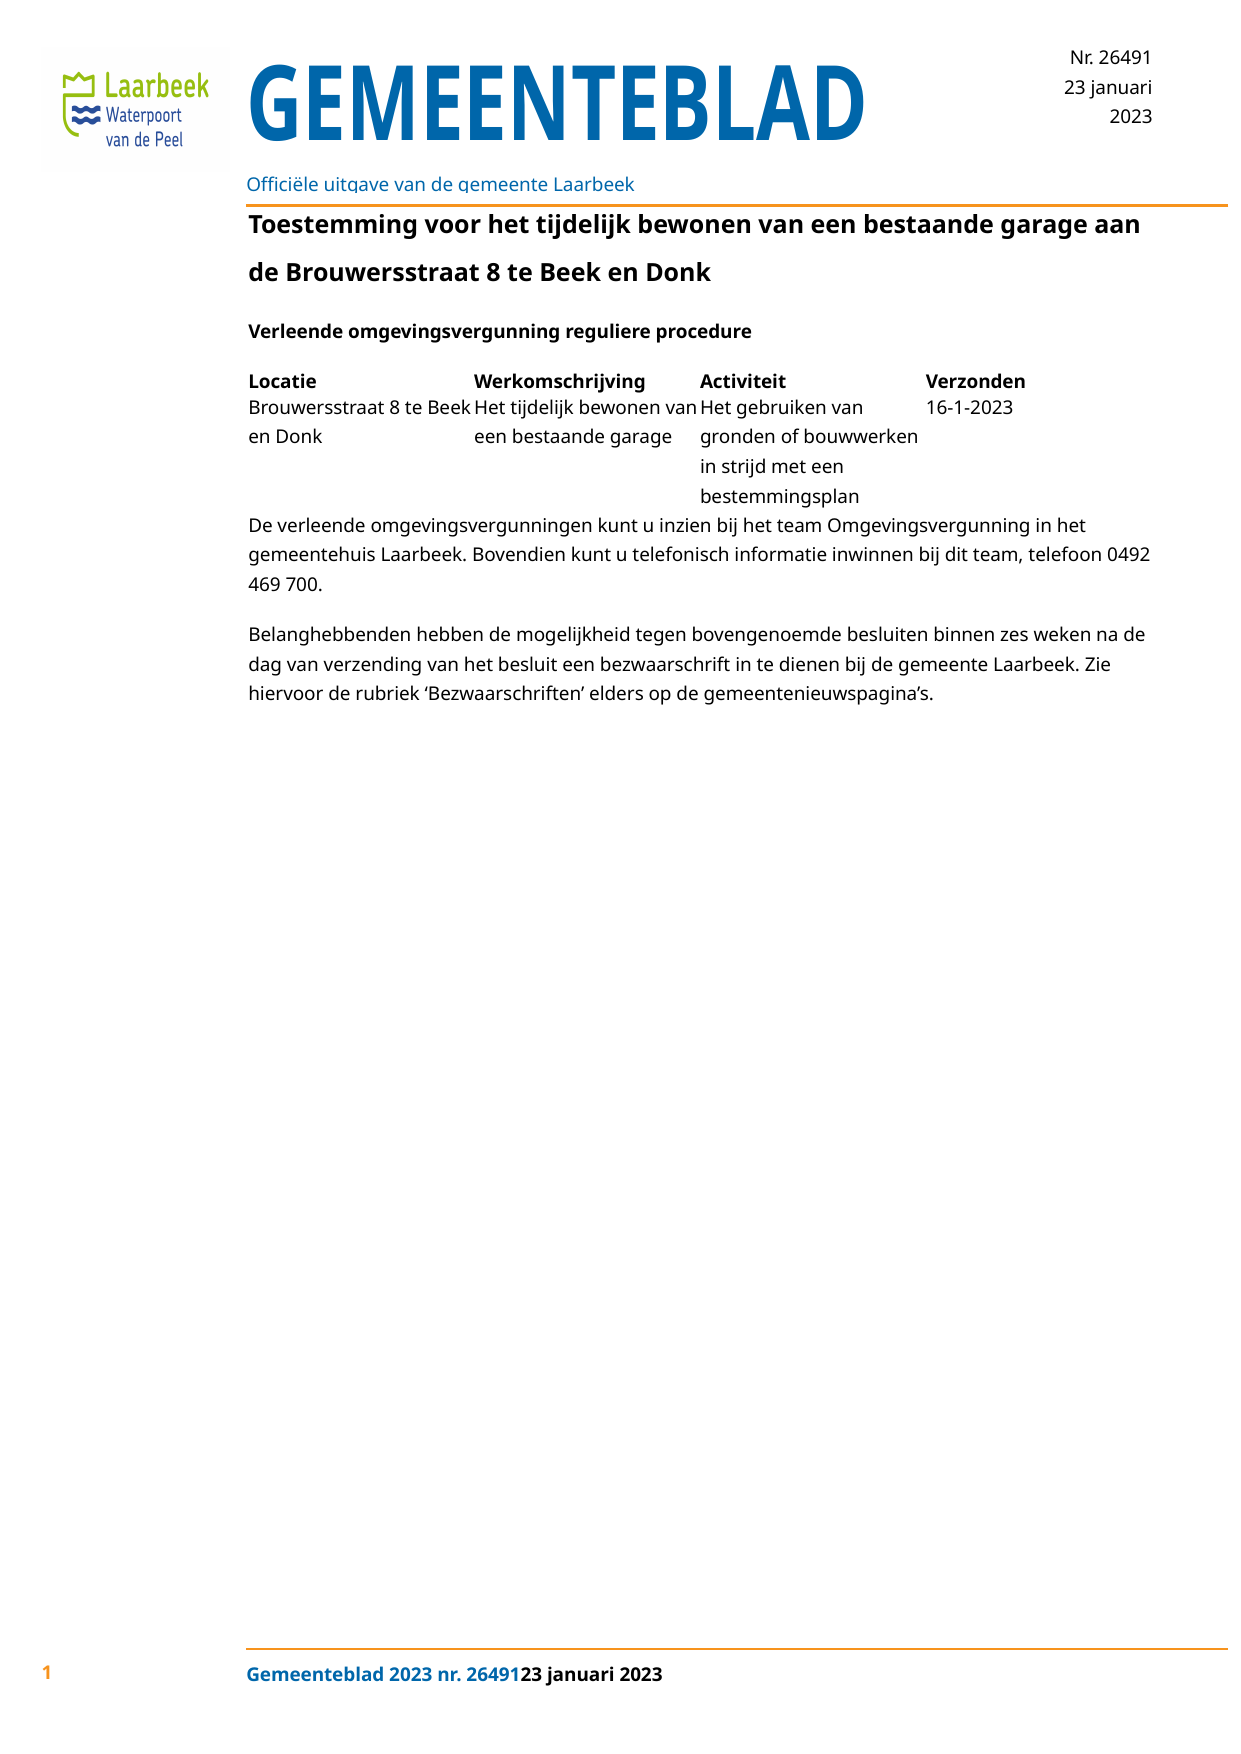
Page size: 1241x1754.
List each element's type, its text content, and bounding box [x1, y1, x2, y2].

table_header Werkomschrijving [474, 369, 700, 394]
table_cell Brouwersstraat 8 te Beek en Donk [248, 394, 474, 509]
table_cell Het tijdelijk bewonen van een bestaande garage [474, 394, 700, 509]
text Belanghebbenden hebben de mogelijkheid tegen bovengenoemde besluiten binnen zes weken na de dag van verzending van het besluit een bezwaarschrift in te dienen bij de gemeente Laarbeek. Zie hiervoor de rubriek ‘Bezwaarschriften’ elders op de gemeentenieuwspagina’s. [248, 621, 1152, 706]
table_cell 16-1-2023 [926, 394, 1152, 509]
table_header Activiteit [700, 369, 926, 394]
text Toestemming voor het tijdelijk bewonen van een bestaande garage aan de Brouwersstraat 8 te Beek en Donk [248, 207, 1152, 288]
text De verleende omgevingsvergunningen kunt u inzien bij het team Omgevingsvergunning in het gemeentehuis Laarbeek. Bovendien kunt u telefonisch informatie inwinnen bij dit team, telefoon 0492 469 700. [248, 512, 1152, 597]
table_cell Het gebruiken van gronden of bouwwerken in strijd met een bestemmingsplan [700, 394, 926, 509]
picture [41, 47, 231, 172]
table_header Locatie [248, 369, 474, 394]
table_header Verzonden [926, 369, 1152, 394]
text Verleende omgevingsvergunning reguliere procedure [248, 318, 1152, 344]
